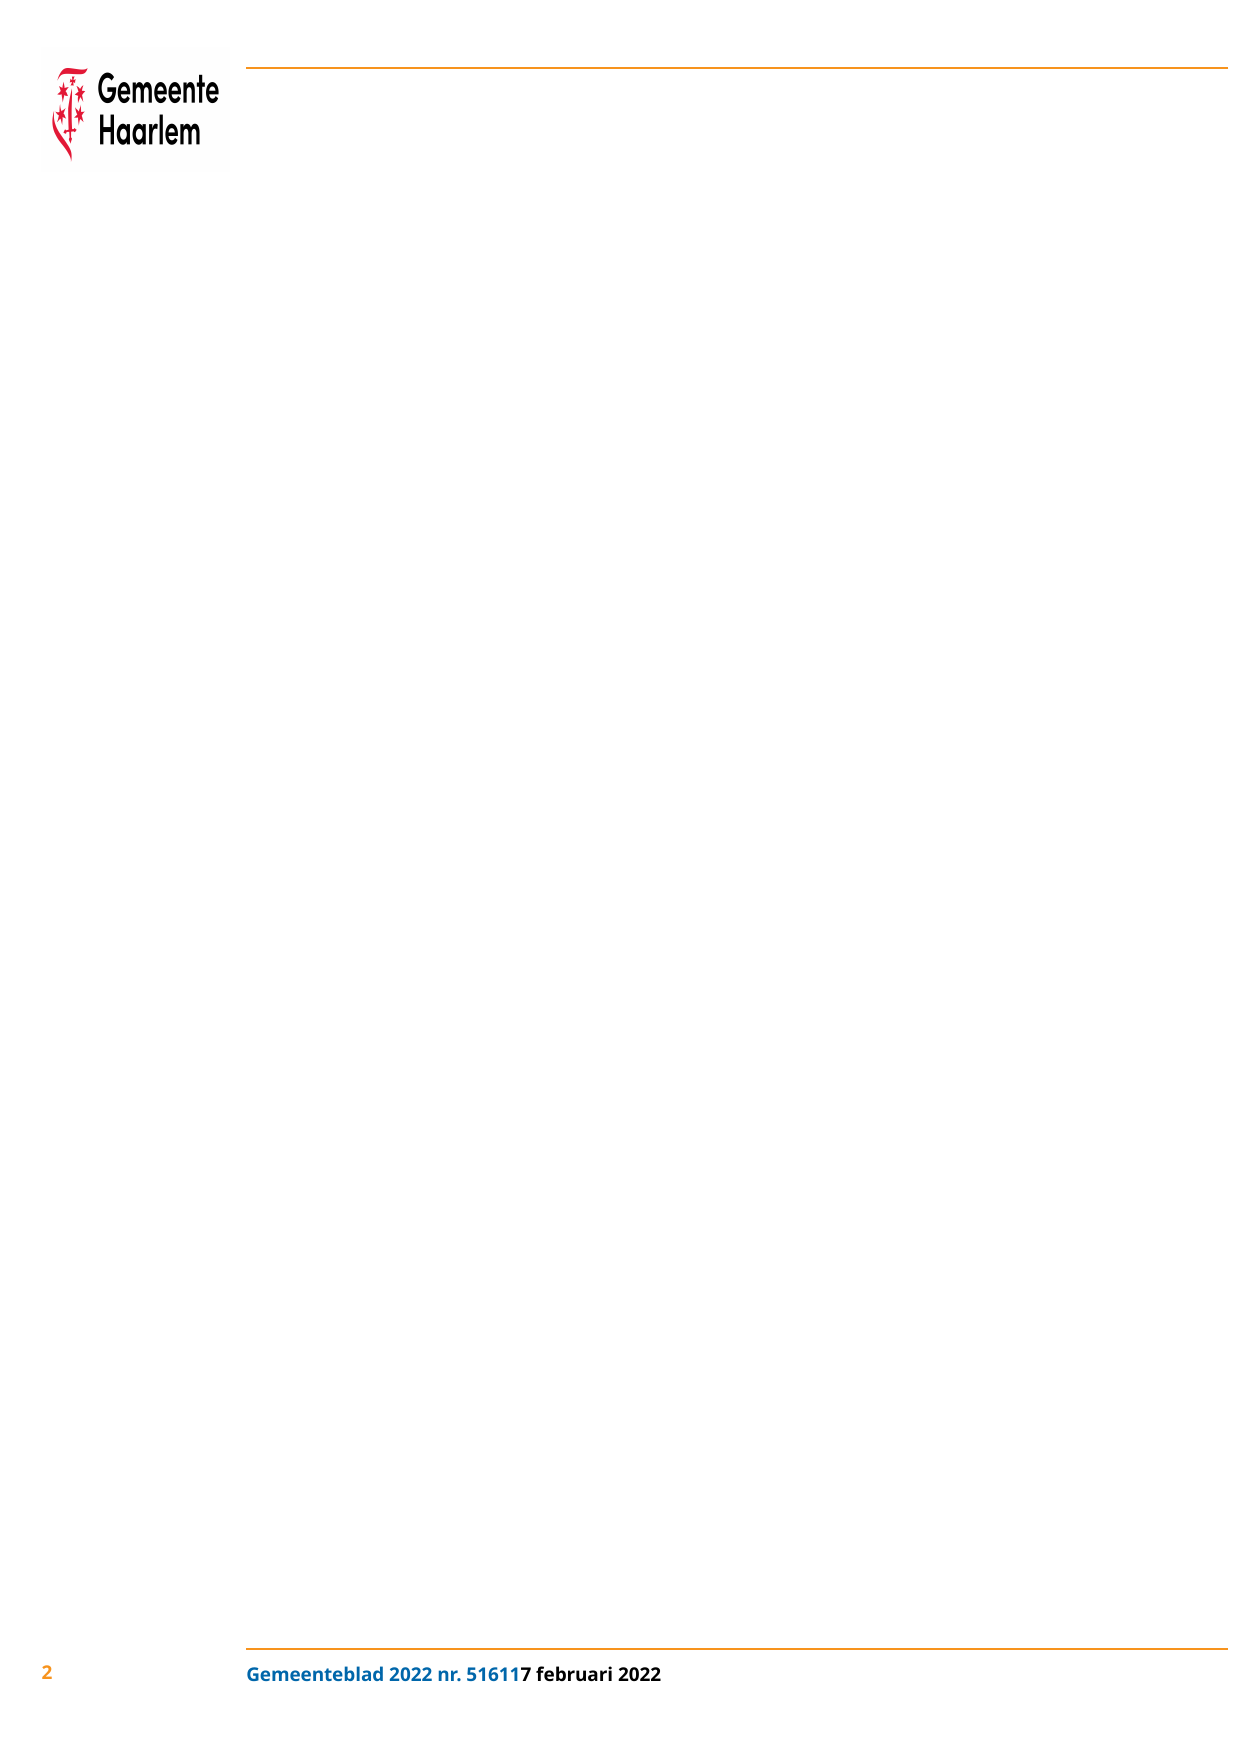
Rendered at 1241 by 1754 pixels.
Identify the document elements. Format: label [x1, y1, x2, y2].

picture [41, 47, 231, 172]
